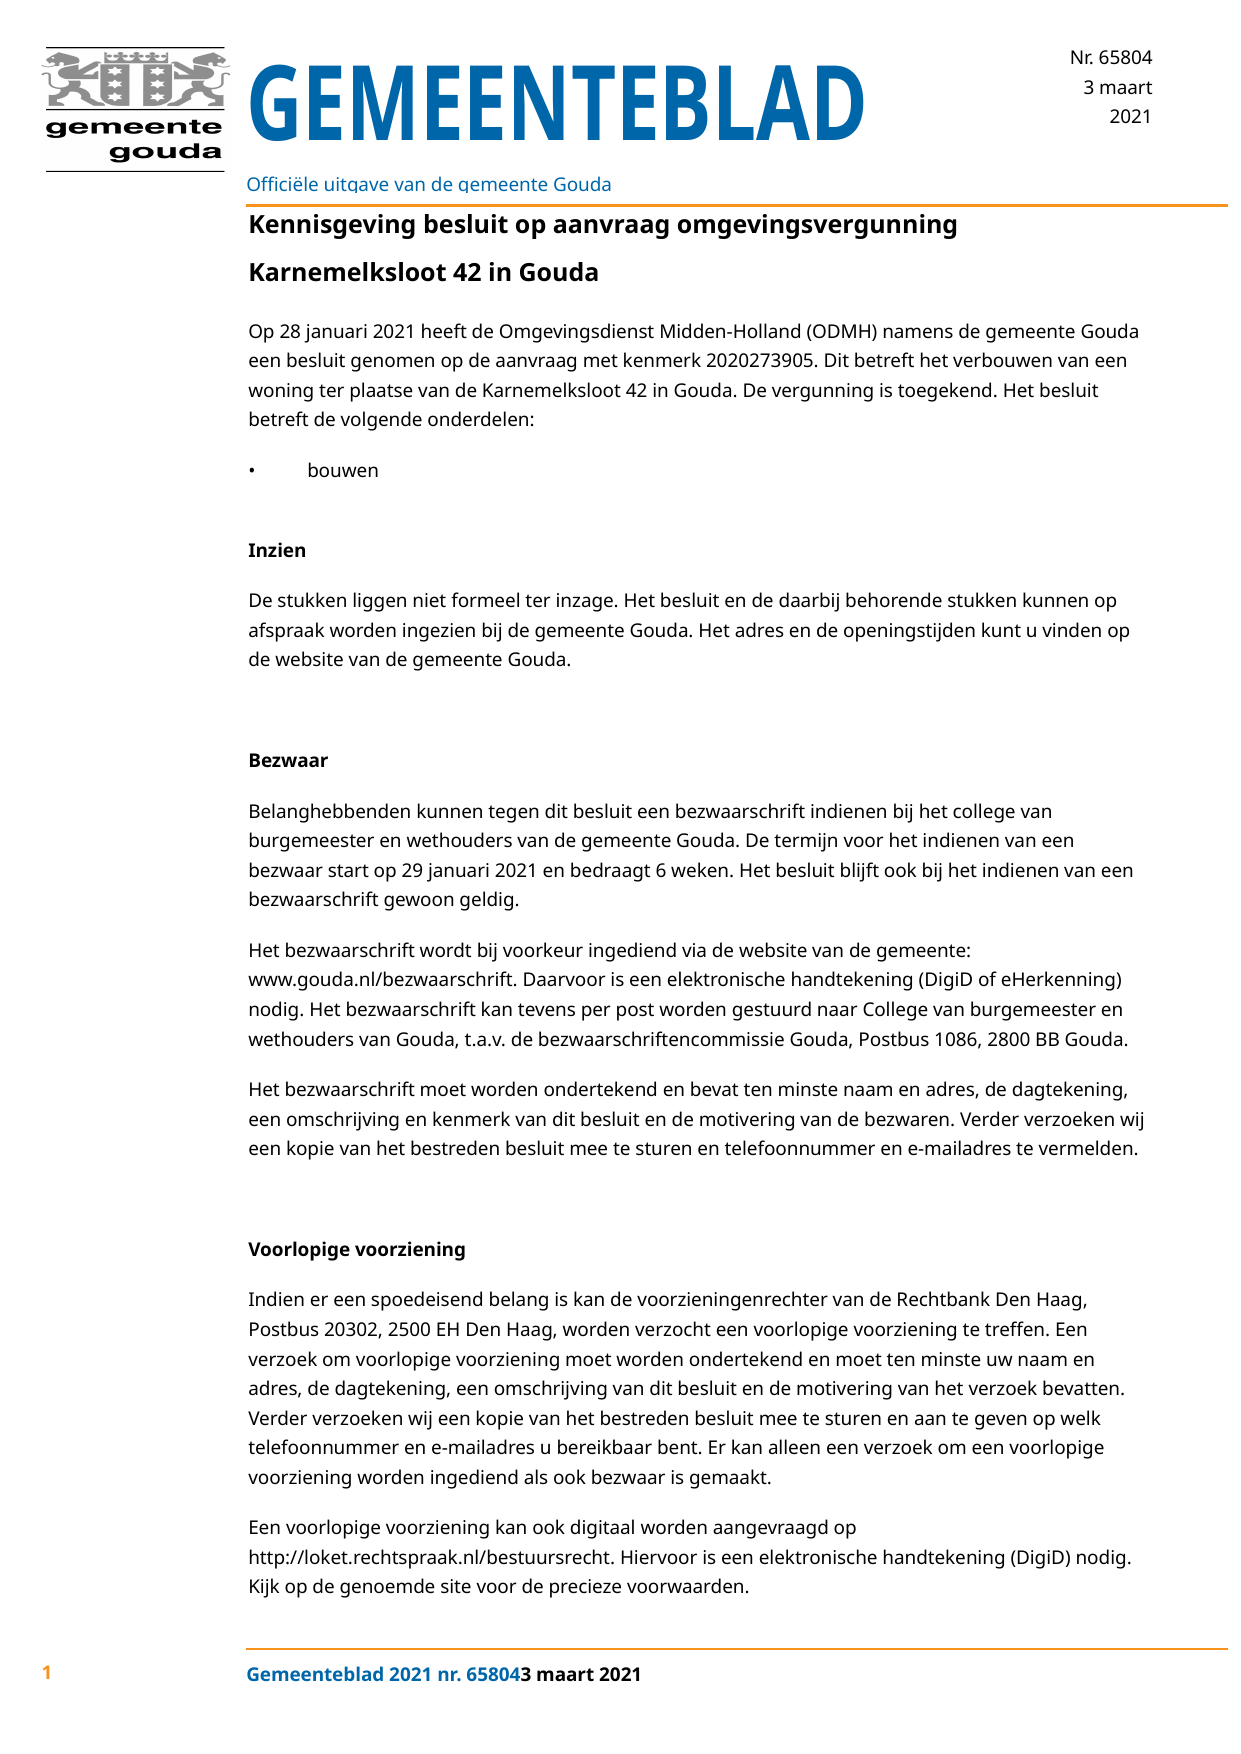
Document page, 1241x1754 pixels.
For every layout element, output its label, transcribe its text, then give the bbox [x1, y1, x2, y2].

text Indien er een spoedeisend belang is kan de voorzieningenrechter van de Rechtbank Den Haag, Postbus 20302, 2500 EH Den Haag, worden verzocht een voorlopige voorziening te treffen. Een verzoek om voorlopige voorziening moet worden ondertekend en moet ten minste uw naam en adres, de dagtekening, een omschrijving van dit besluit en de motivering van het verzoek bevatten. Verder verzoeken wij een kopie van het bestreden besluit mee te sturen en aan te geven op welk telefoonnummer en e-mailadres u bereikbaar bent. Er kan alleen een verzoek om een voorlopige voorziening worden ingediend als ook bezwaar is gemaakt. [248, 1287, 1152, 1490]
text De stukken liggen niet formeel ter inzage. Het besluit en de daarbij behorende stukken kunnen op afspraak worden ingezien bij de gemeente Gouda. Het adres en de openingstijden kunt u vinden op de website van de gemeente Gouda. [248, 587, 1152, 672]
text Een voorlopige voorziening kan ook digitaal worden aangevraagd op http://loket.rechtspraak.nl/bestuursrecht. Hiervoor is een elektronische handtekening (DigiD) nodig. Kijk op de genoemde site voor de precieze voorwaarden. [248, 1514, 1152, 1599]
text Kennisgeving besluit op aanvraag omgevingsvergunning Karnemelksloot 42 in Gouda [248, 207, 1152, 288]
text Inzien [248, 537, 1152, 563]
list bouwen [248, 457, 1152, 483]
text Op 28 januari 2021 heeft de Omgevingsdienst Midden-Holland (ODMH) namens de gemeente Gouda een besluit genomen op de aanvraag met kenmerk 2020273905. Dit betreft het verbouwen van een woning ter plaatse van de Karnemelksloot 42 in Gouda. De vergunning is toegekend. Het besluit betreft de volgende onderdelen: [248, 318, 1152, 432]
text Het bezwaarschrift moet worden ondertekend en bevat ten minste naam en adres, de dagtekening, een omschrijving en kenmerk van dit besluit en de motivering van de bezwaren. Verder verzoeken wij een kopie van het bestreden besluit mee te sturen en telefoonnummer en e-mailadres te vermelden. [248, 1076, 1152, 1161]
text Belanghebbenden kunnen tegen dit besluit een bezwaarschrift indienen bij het college van burgemeester en wethouders van de gemeente Gouda. De termijn voor het indienen van een bezwaar start op 29 januari 2021 en bedraagt 6 weken. Het besluit blijft ook bij het indienen van een bezwaarschrift gewoon geldig. [248, 798, 1152, 912]
text Voorlopige voorziening [248, 1236, 1152, 1262]
text Het bezwaarschrift wordt bij voorkeur ingediend via de website van de gemeente: www.gouda.nl/bezwaarschrift. Daarvoor is een elektronische handtekening (DigiD of eHerkenning) nodig. Het bezwaarschrift kan tevens per post worden gestuurd naar College van burgemeester en wethouders van Gouda, t.a.v. de bezwaarschriftencommissie Gouda, Postbus 1086, 2800 BB Gouda. [248, 937, 1152, 1052]
picture [41, 47, 231, 172]
text Bezwaar [248, 747, 1152, 773]
